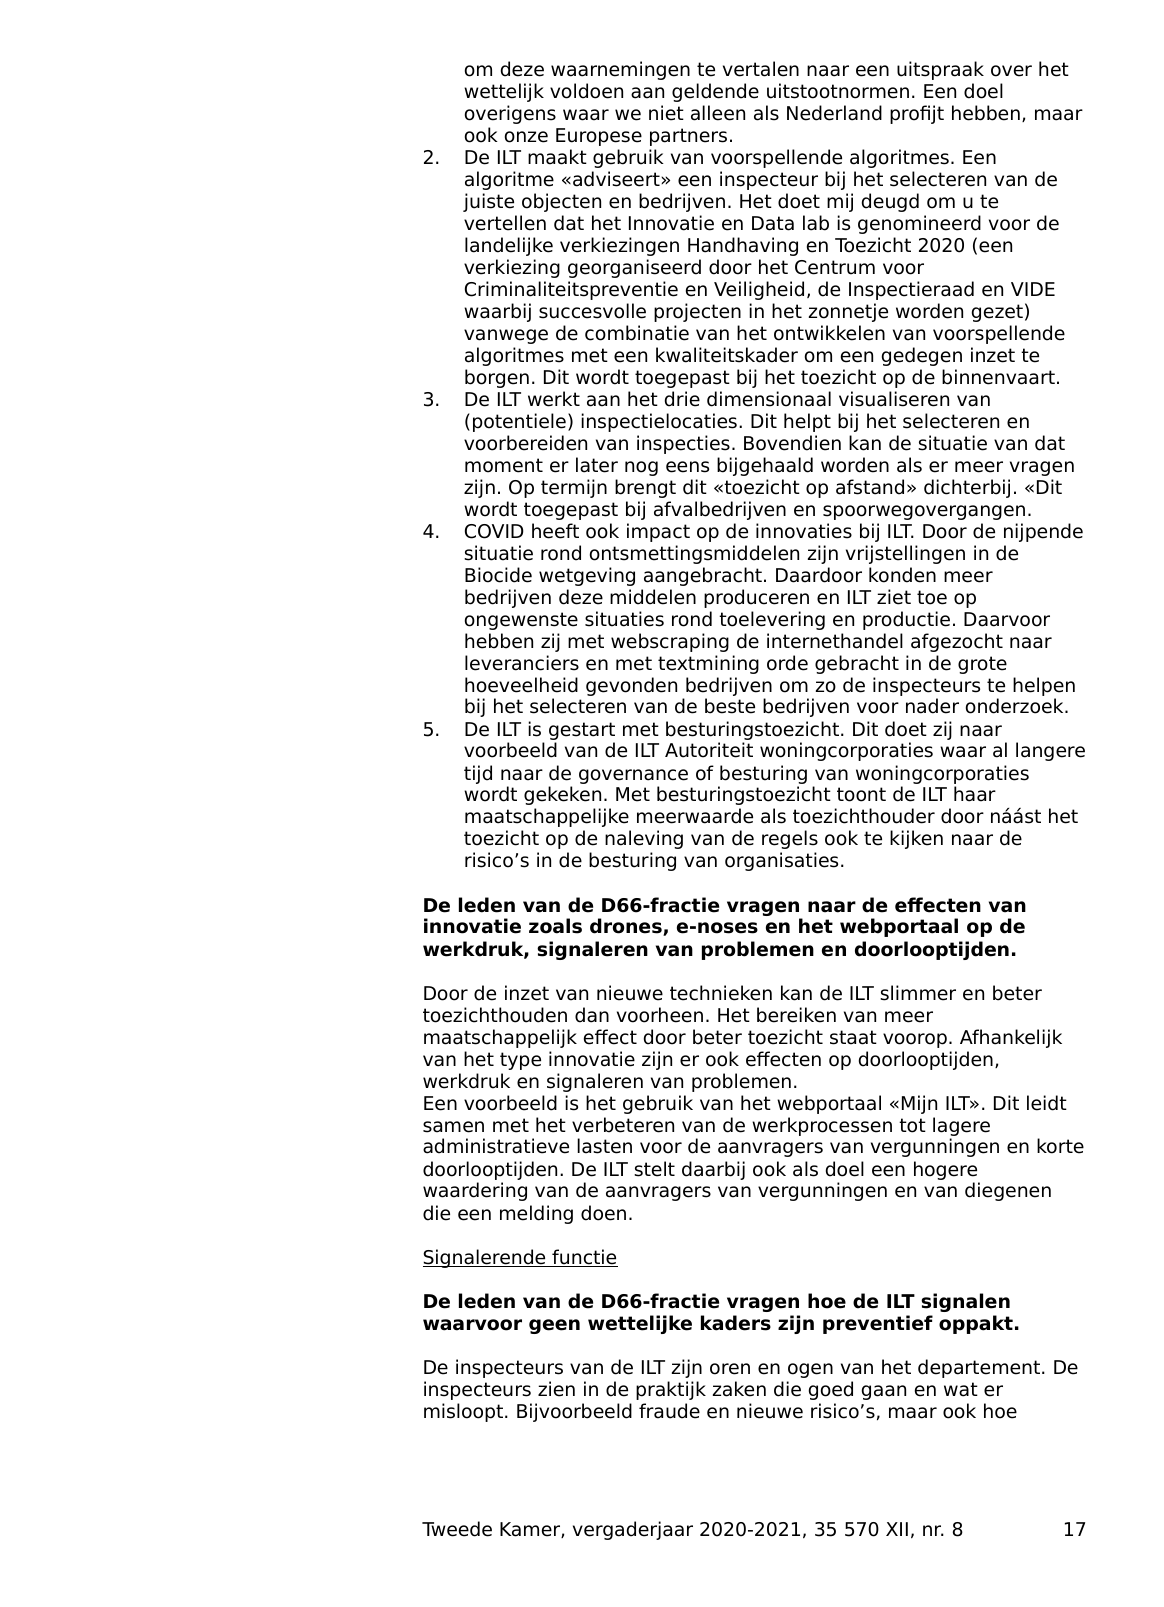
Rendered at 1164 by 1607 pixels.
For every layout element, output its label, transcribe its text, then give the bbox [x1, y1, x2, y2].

text 5. De ILT is gestart met besturingstoezicht. Dit doet zij naar voorbeeld van de ILT Autoriteit woningcorporaties waar al langere tijd naar de governance of besturing van woningcorporaties wordt gekeken. Met besturingstoezicht toont de ILT haar maatschappelijke meerwaarde als toezichthouder door náást het toezicht op de naleving van de regels ook te kijken naar de risico’s in de besturing van organisaties. [422, 718, 1087, 872]
text Een voorbeeld is het gebruik van het webportaal «Mijn ILT». Dit leidt samen met het verbeteren van de werkprocessen tot lagere administratieve lasten voor de aanvragers van vergunningen en korte doorlooptijden. De ILT stelt daarbij ook als doel een hogere waardering van de aanvragers van vergunningen en van diegenen die een melding doen. [422, 1092, 1087, 1224]
text 3. De ILT werkt aan het drie dimensionaal visualiseren van (potentiele) inspectielocaties. Dit helpt bij het selecteren en voorbereiden van inspecties. Bovendien kan de situatie van dat moment er later nog eens bijgehaald worden als er meer vragen zijn. Op termijn brengt dit «toezicht op afstand» dichterbij. «Dit wordt toegepast bij afvalbedrijven en spoorwegovergangen. [422, 389, 1087, 521]
text De leden van de D66-fractie vragen hoe de ILT signalen waarvoor geen wettelijke kaders zijn preventief oppakt. [422, 1291, 1087, 1335]
text om deze waarnemingen te vertalen naar een uitspraak over het wettelijk voldoen aan geldende uitstootnormen. Een doel overigens waar we niet alleen als Nederland profijt hebben, maar ook onze Europese partners. [422, 59, 1087, 147]
subtitle Signalerende functie [422, 1247, 1087, 1268]
text 2. De ILT maakt gebruik van voorspellende algoritmes. Een algoritme «adviseert» een inspecteur bij het selecteren van de juiste objecten en bedrijven. Het doet mij deugd om u te vertellen dat het Innovatie en Data lab is genomineerd voor de landelijke verkiezingen Handhaving en Toezicht 2020 (een verkiezing georganiseerd door het Centrum voor Criminaliteitspreventie en Veiligheid, de Inspectieraad en VIDE waarbij succesvolle projecten in het zonnetje worden gezet) vanwege de combinatie van het ontwikkelen van voorspellende algoritmes met een kwaliteitskader om een gedegen inzet te borgen. Dit wordt toegepast bij het toezicht op de binnenvaart. [422, 147, 1087, 389]
text 4. COVID heeft ook impact op de innovaties bij ILT. Door de nijpende situatie rond ontsmettingsmiddelen zijn vrijstellingen in de Biocide wetgeving aangebracht. Daardoor konden meer bedrijven deze middelen produceren en ILT ziet toe op ongewenste situaties rond toelevering en productie. Daarvoor hebben zij met webscraping de internethandel afgezocht naar leveranciers en met textmining orde gebracht in de grote hoeveelheid gevonden bedrijven om zo de inspecteurs te helpen bij het selecteren van de beste bedrijven voor nader onderzoek. [422, 521, 1087, 718]
text De inspecteurs van de ILT zijn oren en ogen van het departement. De inspecteurs zien in de praktijk zaken die goed gaan en wat er misloopt. Bijvoorbeeld fraude en nieuwe risico’s, maar ook hoe [422, 1357, 1087, 1423]
text Door de inzet van nieuwe technieken kan de ILT slimmer en beter toezichthouden dan voorheen. Het bereiken van meer maatschappelijk effect door beter toezicht staat voorop. Afhankelijk van het type innovatie zijn er ook effecten op doorlooptijden, werkdruk en signaleren van problemen. [422, 983, 1087, 1092]
text De leden van de D66-fractie vragen naar de effecten van innovatie zoals drones, e-noses en het webportaal op de werkdruk, signaleren van problemen en doorlooptijden. [422, 894, 1087, 960]
